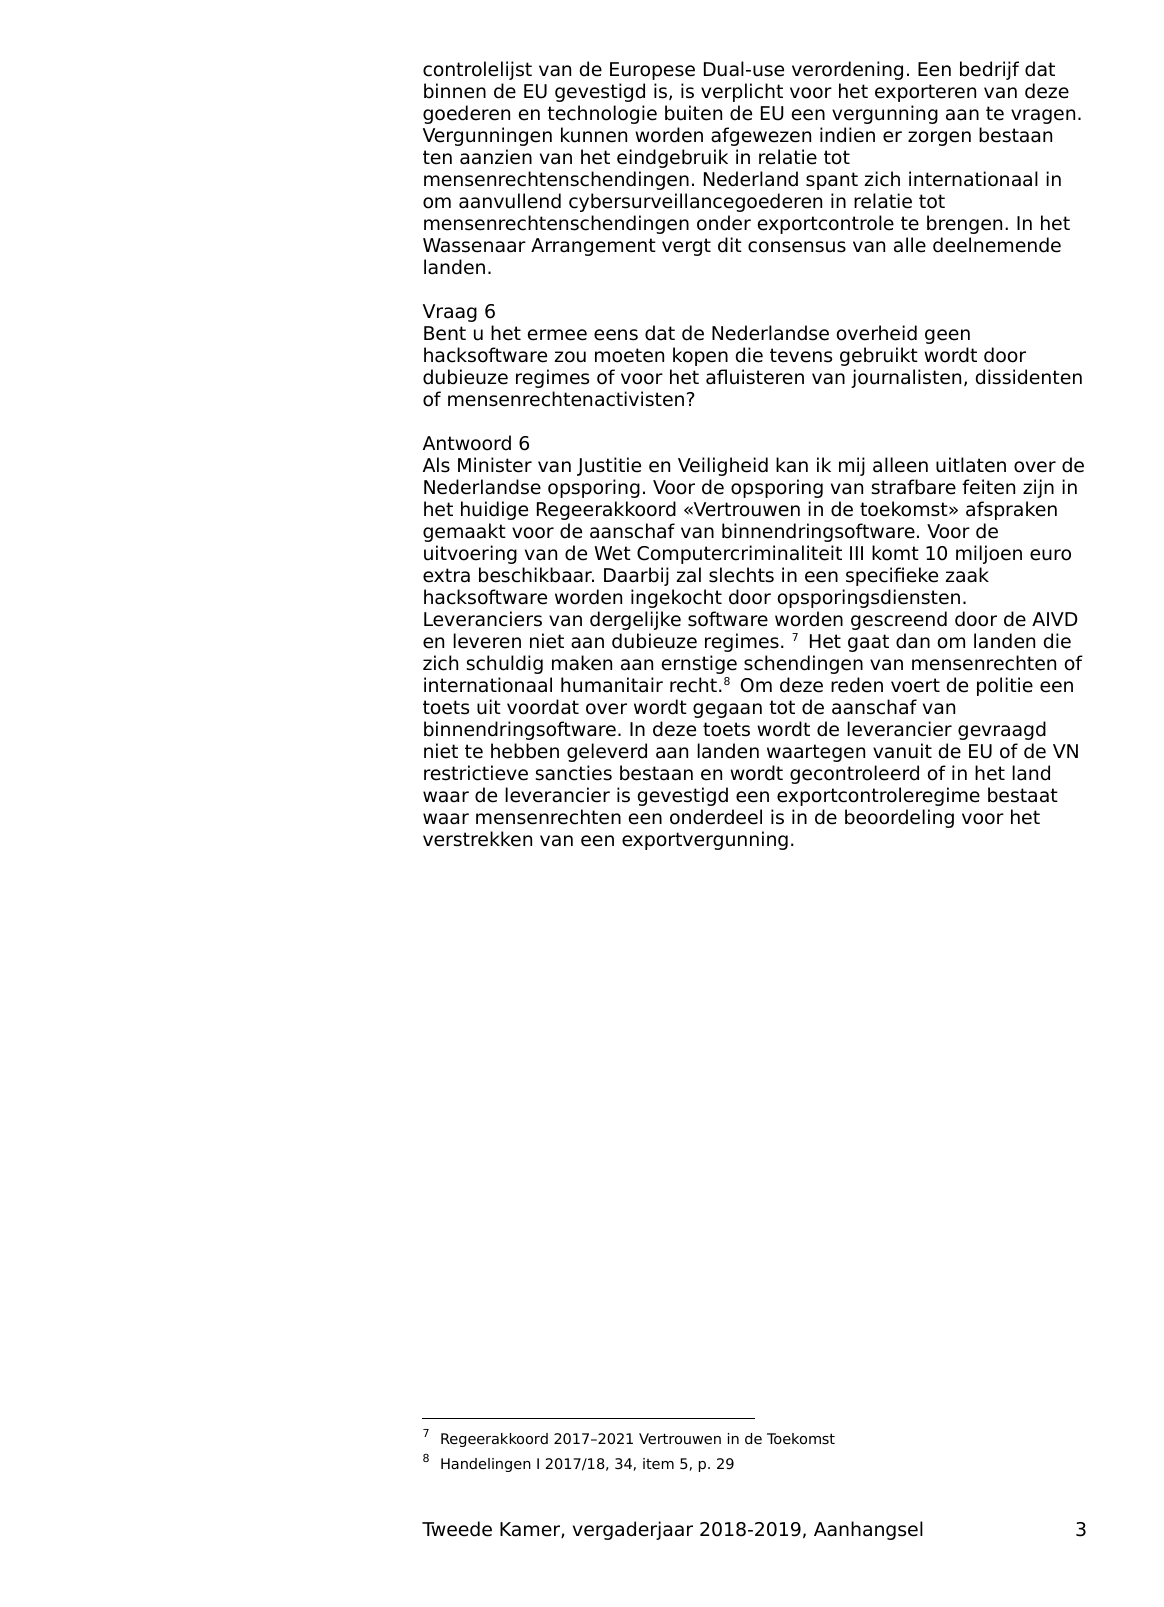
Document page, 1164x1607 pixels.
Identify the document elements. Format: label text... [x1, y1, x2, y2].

text Regeerakkoord 2017–2021 Vertrouwen in de Toekomst [422, 1427, 1087, 1449]
text controlelijst van de Europese Dual-use verordening. Een bedrijf dat binnen de EU gevestigd is, is verplicht voor het exporteren van deze goederen en technologie buiten de EU een vergunning aan te vragen. Vergunningen kunnen worden afgewezen indien er zorgen bestaan ten aanzien van het eindgebruik in relatie tot mensenrechtenschendingen. Nederland spant zich internationaal in om aanvullend cybersurveillancegoederen in relatie tot mensenrechtenschendingen onder exportcontrole te brengen. In het Wassenaar Arrangement vergt dit consensus van alle deelnemende landen. [422, 59, 1087, 279]
text Handelingen I 2017/18, 34, item 5, p. 29 [422, 1452, 1087, 1474]
text Antwoord 6 [422, 433, 1087, 455]
text Als Minister van Justitie en Veiligheid kan ik mij alleen uitlaten over de Nederlandse opsporing. Voor de opsporing van strafbare feiten zijn in het huidige Regeerakkoord «Vertrouwen in de toekomst» afspraken gemaakt voor de aanschaf van binnendringsoftware. Voor de uitvoering van de Wet Computercriminaliteit III komt 10 miljoen euro extra beschikbaar. Daarbij zal slechts in een specifieke zaak hacksoftware worden ingekocht door opsporingsdiensten. Leveranciers van dergelijke software worden gescreend door de AIVD en leveren niet aan dubieuze regimes. Het gaat dan om landen die zich schuldig maken aan ernstige schendingen van mensenrechten of internationaal humanitair recht. Om deze reden voert de politie een toets uit voordat over wordt gegaan tot de aanschaf van binnendringsoftware. In deze toets wordt de leverancier gevraagd niet te hebben geleverd aan landen waartegen vanuit de EU of de VN restrictieve sancties bestaan en wordt gecontroleerd of in het land waar de leverancier is gevestigd een exportcontroleregime bestaat waar mensenrechten een onderdeel is in de beoordeling voor het verstrekken van een exportvergunning. [422, 455, 1087, 851]
text Bent u het ermee eens dat de Nederlandse overheid geen hacksoftware zou moeten kopen die tevens gebruikt wordt door dubieuze regimes of voor het afluisteren van journalisten, dissidenten of mensenrechtenactivisten? [422, 323, 1087, 411]
text Vraag 6 [422, 301, 1087, 323]
